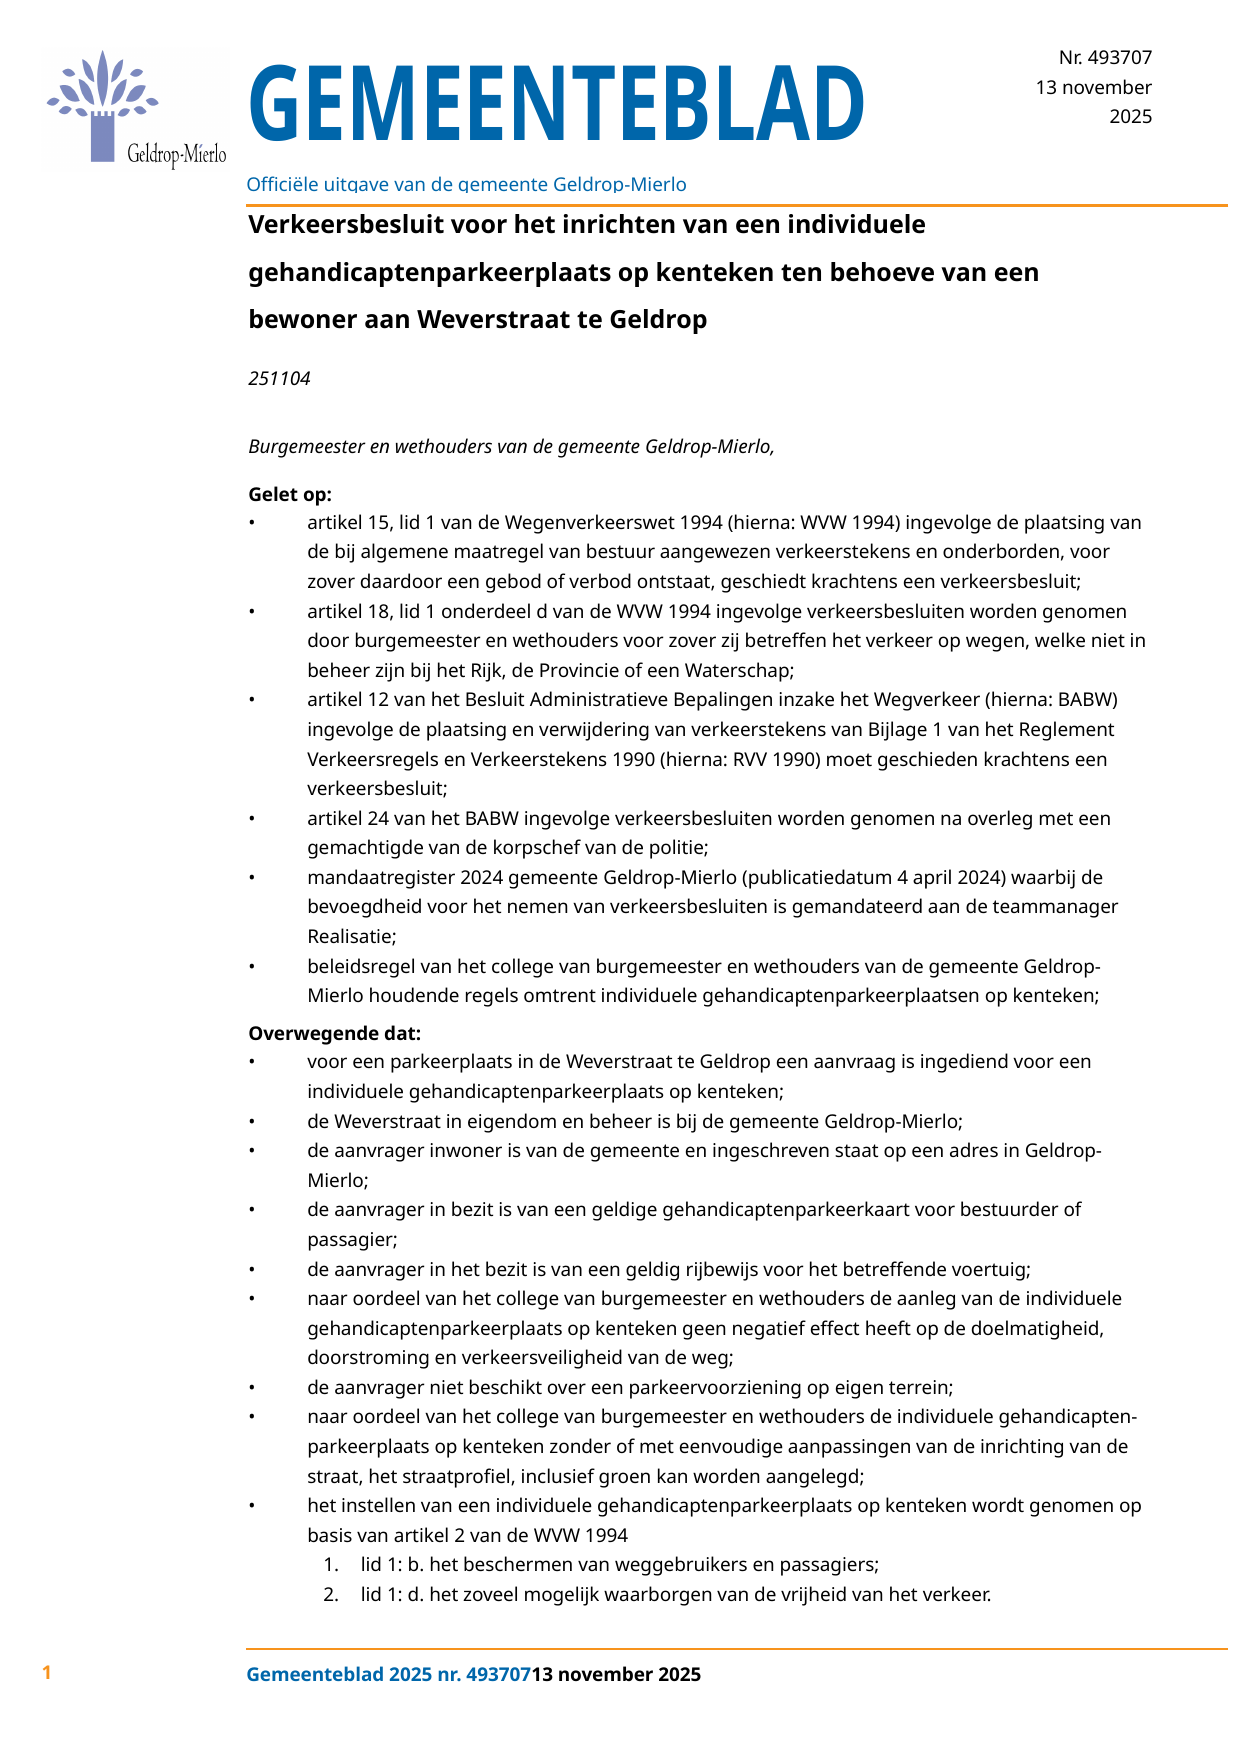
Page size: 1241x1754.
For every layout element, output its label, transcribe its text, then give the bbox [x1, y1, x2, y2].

text Verkeersbesluit voor het inrichten van een individuele gehandicaptenparkeerplaats op kenteken ten behoeve van een bewoner aan Weverstraat te Geldrop [248, 207, 1152, 336]
list beleidsregel van het college van burgemeester en wethouders van de gemeente Geldrop-Mierlo houdende regels omtrent individuele gehandicaptenparkeerplaatsen op kenteken; [248, 953, 1152, 1008]
list het instellen van een individuele gehandicaptenparkeerplaats op kenteken wordt genomen op basis van artikel 2 van de WVW 1994 [248, 1492, 1152, 1548]
picture [41, 47, 231, 172]
list de Weverstraat in eigendom en beheer is bij de gemeente Geldrop-Mierlo; [248, 1108, 1152, 1134]
list de aanvrager inwoner is van de gemeente en ingeschreven staat op een adres in Geldrop-Mierlo; [248, 1137, 1152, 1193]
list de aanvrager in het bezit is van een geldig rijbewijs voor het betreffende voertuig; [248, 1256, 1152, 1282]
list mandaatregister 2024 gemeente Geldrop-Mierlo (publicatiedatum 4 april 2024) waarbij de bevoegdheid voor het nemen van verkeersbesluiten is gemandateerd aan de teammanager Realisatie; [248, 864, 1152, 949]
text 251104 [248, 366, 1152, 391]
text Gelet op: [248, 481, 1152, 507]
list naar oordeel van het college van burgemeester en wethouders de aanleg van de individuele gehandicaptenparkeerplaats op kenteken geen negatief effect heeft op de doelmatigheid, doorstroming en verkeersveiligheid van de weg; [248, 1285, 1152, 1370]
list lid 1: b. het beschermen van weggebruikers en passagiers; [323, 1552, 1152, 1577]
list naar oordeel van het college van burgemeester en wethouders de individuele gehandicapten-parkeerplaats op kenteken zonder of met eenvoudige aanpassingen van de inrichting van de straat, het straatprofiel, inclusief groen kan worden aangelegd; [248, 1404, 1152, 1489]
list artikel 18, lid 1 onderdeel d van de WVW 1994 ingevolge verkeersbesluiten worden genomen door burgemeester en wethouders voor zover zij betreffen het verkeer op wegen, welke niet in beheer zijn bij het Rijk, de Provincie of een Waterschap; [248, 598, 1152, 683]
text Burgemeester en wethouders van de gemeente Geldrop-Mierlo, [248, 433, 1152, 459]
list de aanvrager niet beschikt over een parkeervoorziening op eigen terrein; [248, 1374, 1152, 1400]
list artikel 15, lid 1 van de Wegenverkeerswet 1994 (hierna: WVW 1994) ingevolge de plaatsing van de bij algemene maatregel van bestuur aangewezen verkeerstekens en onderborden, voor zover daardoor een gebod of verbod ontstaat, geschiedt krachtens een verkeersbesluit; [248, 509, 1152, 594]
list de aanvrager in bezit is van een geldige gehandicaptenparkeerkaart voor bestuurder of passagier; [248, 1197, 1152, 1252]
list artikel 12 van het Besluit Administratieve Bepalingen inzake het Wegverkeer (hierna: BABW) ingevolge de plaatsing en verwijdering van verkeerstekens van Bijlage 1 van het Reglement Verkeersregels en Verkeerstekens 1990 (hierna: RVV 1990) moet geschieden krachtens een verkeersbesluit; [248, 687, 1152, 801]
text Overwegende dat: [248, 1020, 1152, 1046]
list artikel 24 van het BABW ingevolge verkeersbesluiten worden genomen na overleg met een gemachtigde van de korpschef van de politie; [248, 805, 1152, 860]
list lid 1: d. het zoveel mogelijk waarborgen van de vrijheid van het verkeer. [323, 1581, 1152, 1607]
list voor een parkeerplaats in de Weverstraat te Geldrop een aanvraag is ingediend voor een individuele gehandicaptenparkeerplaats op kenteken; [248, 1049, 1152, 1104]
